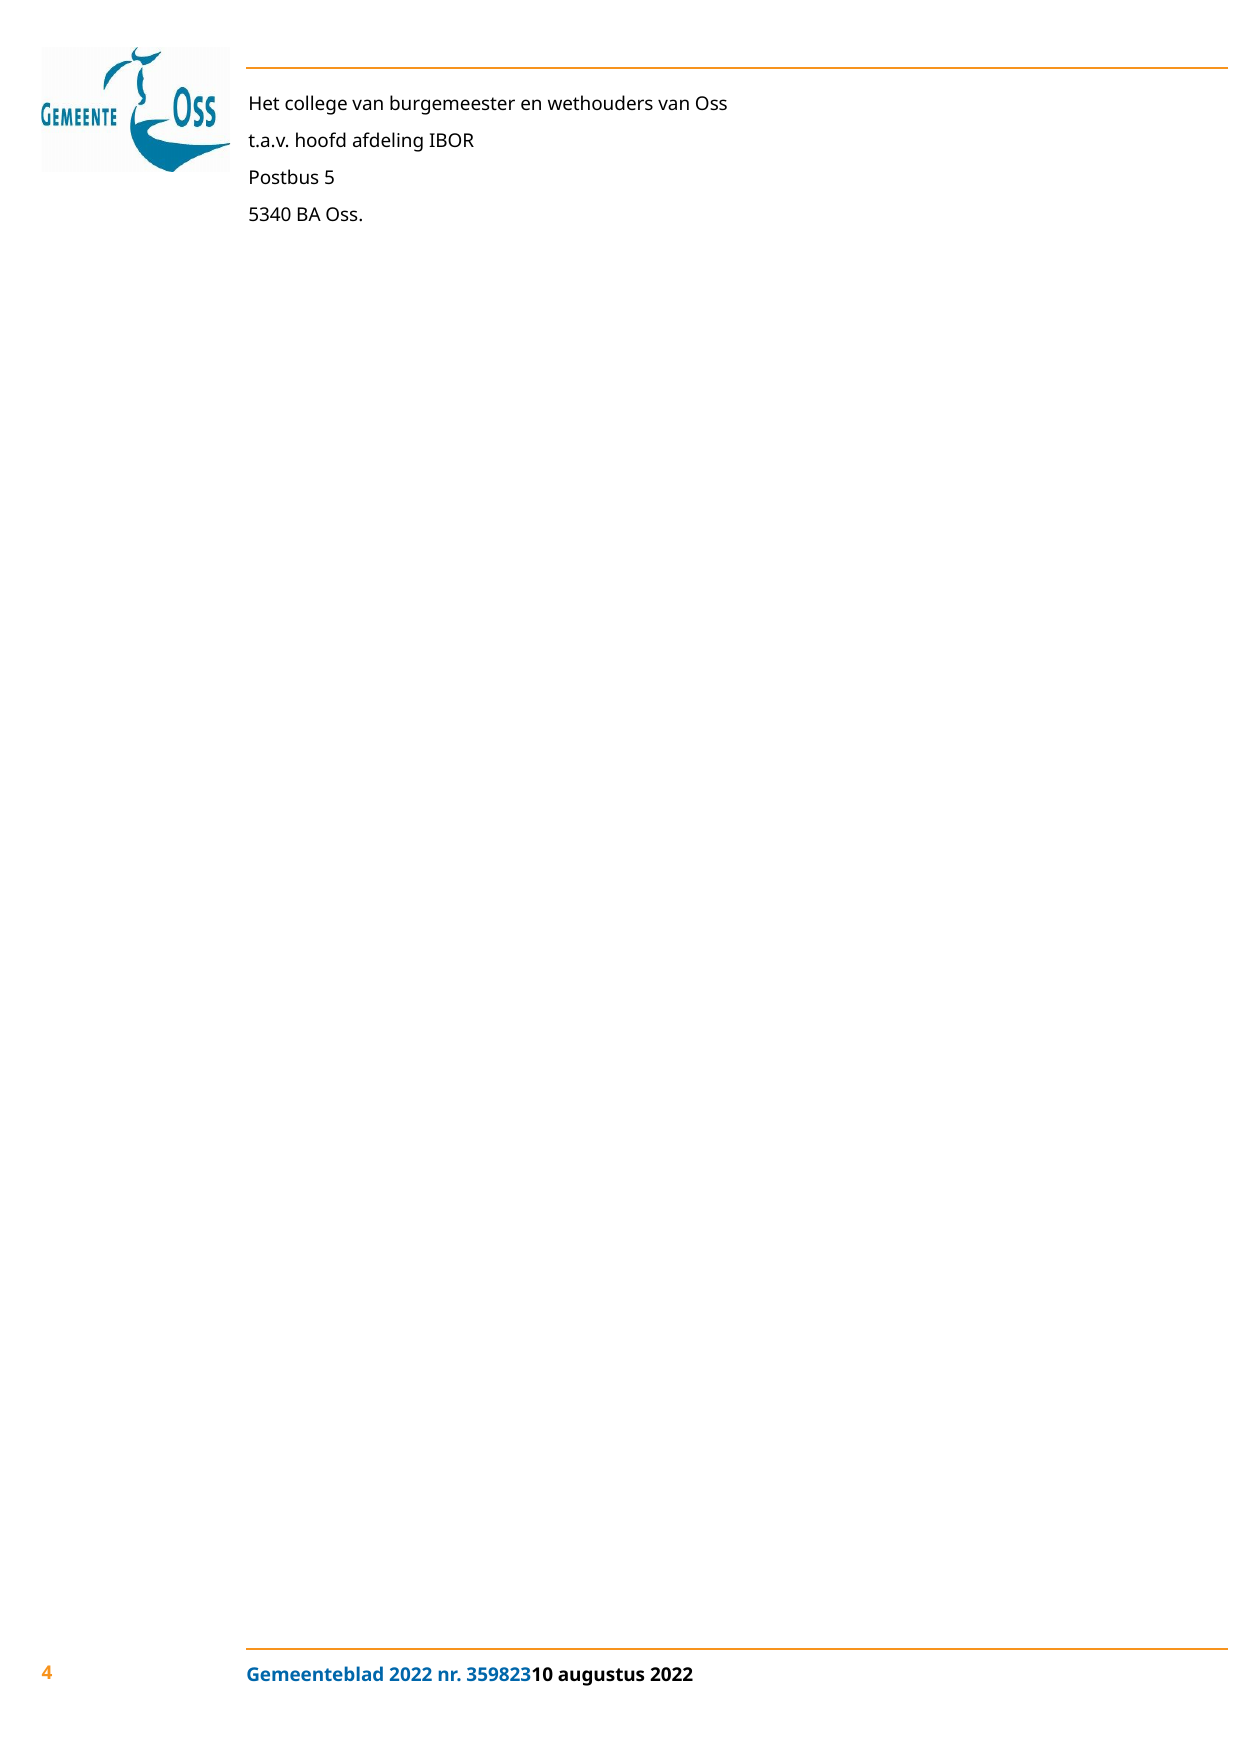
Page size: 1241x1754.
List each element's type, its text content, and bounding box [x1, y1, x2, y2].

text 5340 BA Oss. [248, 206, 1152, 225]
text t.a.v. hoofd afdeling IBOR [248, 132, 1152, 151]
text Het college van burgemeester en wethouders van Oss [248, 95, 1152, 114]
picture [41, 47, 231, 172]
text Postbus 5 [248, 169, 1152, 188]
